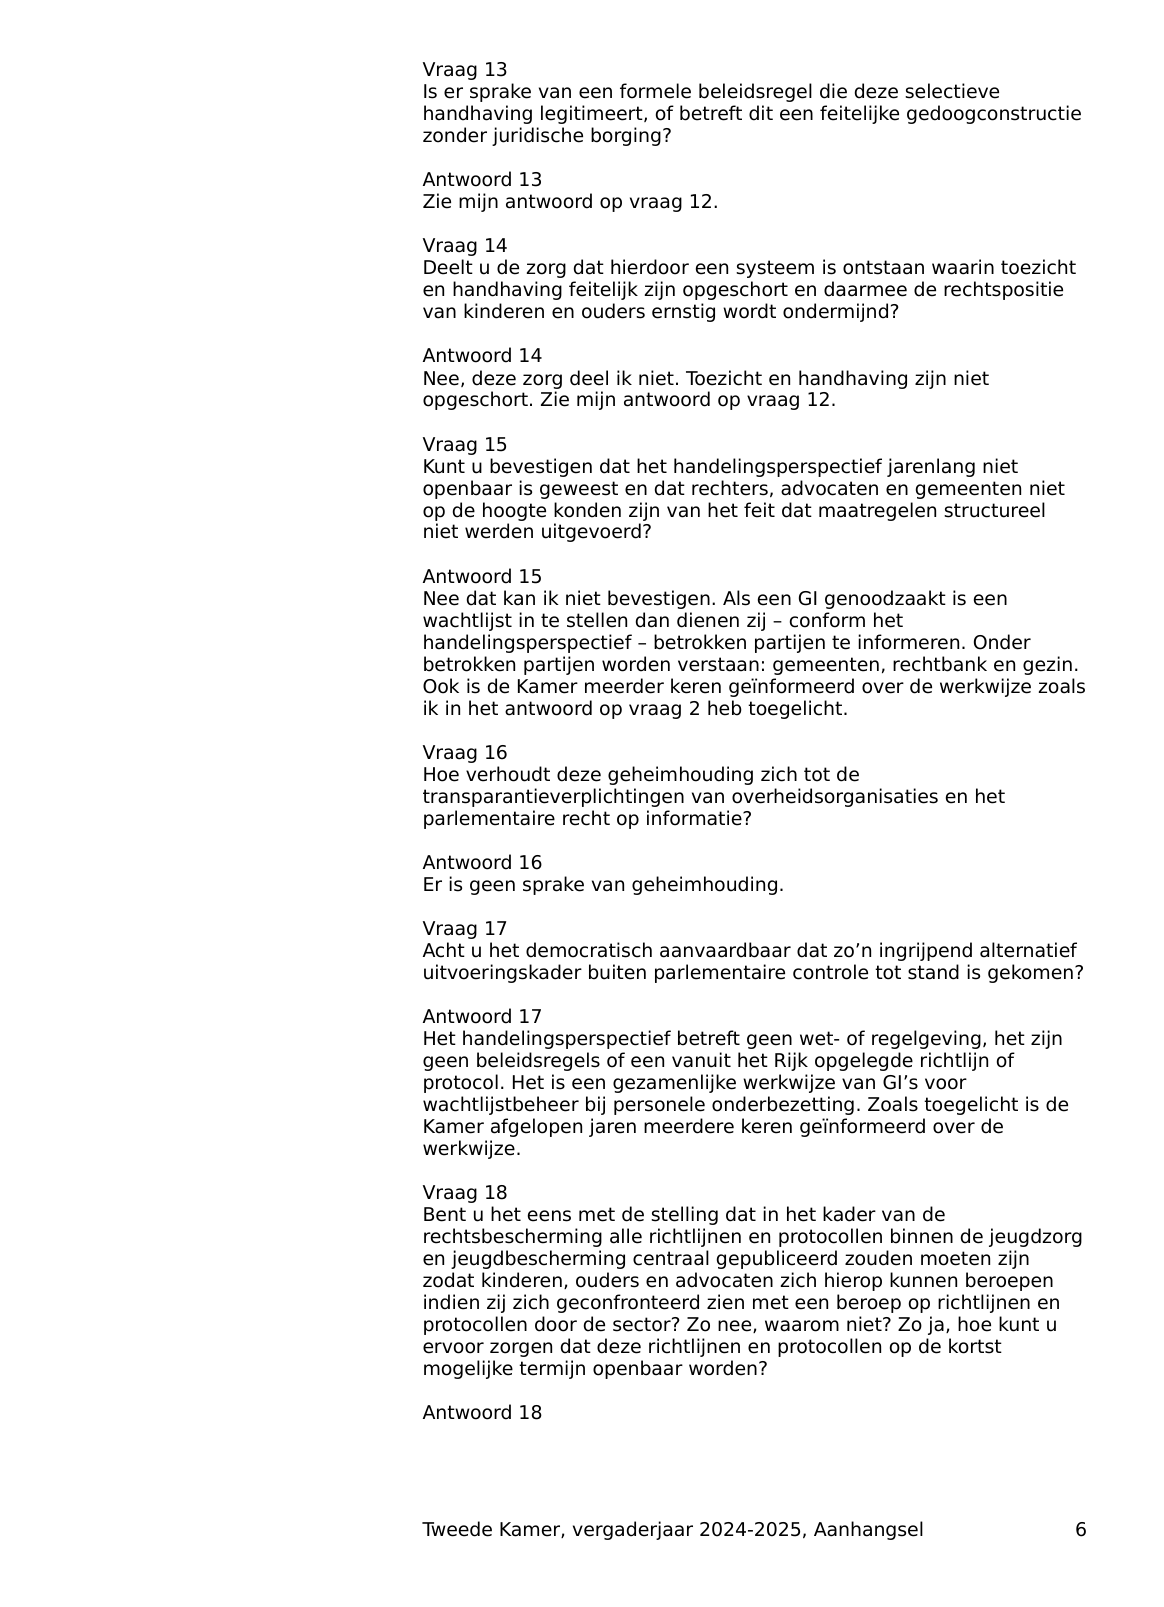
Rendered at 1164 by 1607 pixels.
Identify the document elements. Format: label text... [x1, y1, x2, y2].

text Het handelingsperspectief betreft geen wet- of regelgeving, het zijn geen beleidsregels of een vanuit het Rijk opgelegde richtlijn of protocol. Het is een gezamenlijke werkwijze van GI’s voor wachtlijstbeheer bij personele onderbezetting. Zoals toegelicht is de Kamer afgelopen jaren meerdere keren geïnformeerd over de werkwijze. [422, 1028, 1087, 1160]
text Nee dat kan ik niet bevestigen. Als een GI genoodzaakt is een wachtlijst in te stellen dan dienen zij – conform het handelingsperspectief – betrokken partijen te informeren. Onder betrokken partijen worden verstaan: gemeenten, rechtbank en gezin. Ook is de Kamer meerder keren geïnformeerd over de werkwijze zoals ik in het antwoord op vraag 2 heb toegelicht. [422, 588, 1087, 719]
text Antwoord 17 [422, 1006, 1087, 1028]
text Vraag 17 [422, 918, 1087, 940]
text Vraag 13 [422, 59, 1087, 81]
text Acht u het democratisch aanvaardbaar dat zo’n ingrijpend alternatief uitvoeringskader buiten parlementaire controle tot stand is gekomen? [422, 940, 1087, 984]
text Antwoord 18 [422, 1402, 1087, 1424]
text Kunt u bevestigen dat het handelingsperspectief jarenlang niet openbaar is geweest en dat rechters, advocaten en gemeenten niet op de hoogte konden zijn van het feit dat maatregelen structureel niet werden uitgevoerd? [422, 456, 1087, 543]
text Antwoord 15 [422, 566, 1087, 588]
text Antwoord 16 [422, 852, 1087, 874]
text Vraag 18 [422, 1182, 1087, 1204]
text Hoe verhoudt deze geheimhouding zich tot de transparantieverplichtingen van overheidsorganisaties en het parlementaire recht op informatie? [422, 764, 1087, 829]
text Vraag 14 [422, 235, 1087, 257]
text Nee, deze zorg deel ik niet. Toezicht en handhaving zijn niet opgeschort. Zie mijn antwoord op vraag 12. [422, 367, 1087, 411]
text Antwoord 13 [422, 169, 1087, 191]
text Is er sprake van een formele beleidsregel die deze selectieve handhaving legitimeert, of betreft dit een feitelijke gedoogconstructie zonder juridische borging? [422, 81, 1087, 147]
text Vraag 16 [422, 742, 1087, 764]
text Deelt u de zorg dat hierdoor een systeem is ontstaan waarin toezicht en handhaving feitelijk zijn opgeschort en daarmee de rechtspositie van kinderen en ouders ernstig wordt ondermijnd? [422, 257, 1087, 323]
text Vraag 15 [422, 433, 1087, 456]
text Antwoord 14 [422, 345, 1087, 367]
text Er is geen sprake van geheimhouding. [422, 874, 1087, 896]
text Bent u het eens met de stelling dat in het kader van de rechtsbescherming alle richtlijnen en protocollen binnen de jeugdzorg en jeugdbescherming centraal gepubliceerd zouden moeten zijn zodat kinderen, ouders en advocaten zich hierop kunnen beroepen indien zij zich geconfronteerd zien met een beroep op richtlijnen en protocollen door de sector? Zo nee, waarom niet? Zo ja, hoe kunt u ervoor zorgen dat deze richtlijnen en protocollen op de kortst mogelijke termijn openbaar worden? [422, 1204, 1087, 1380]
text Zie mijn antwoord op vraag 12. [422, 191, 1087, 213]
